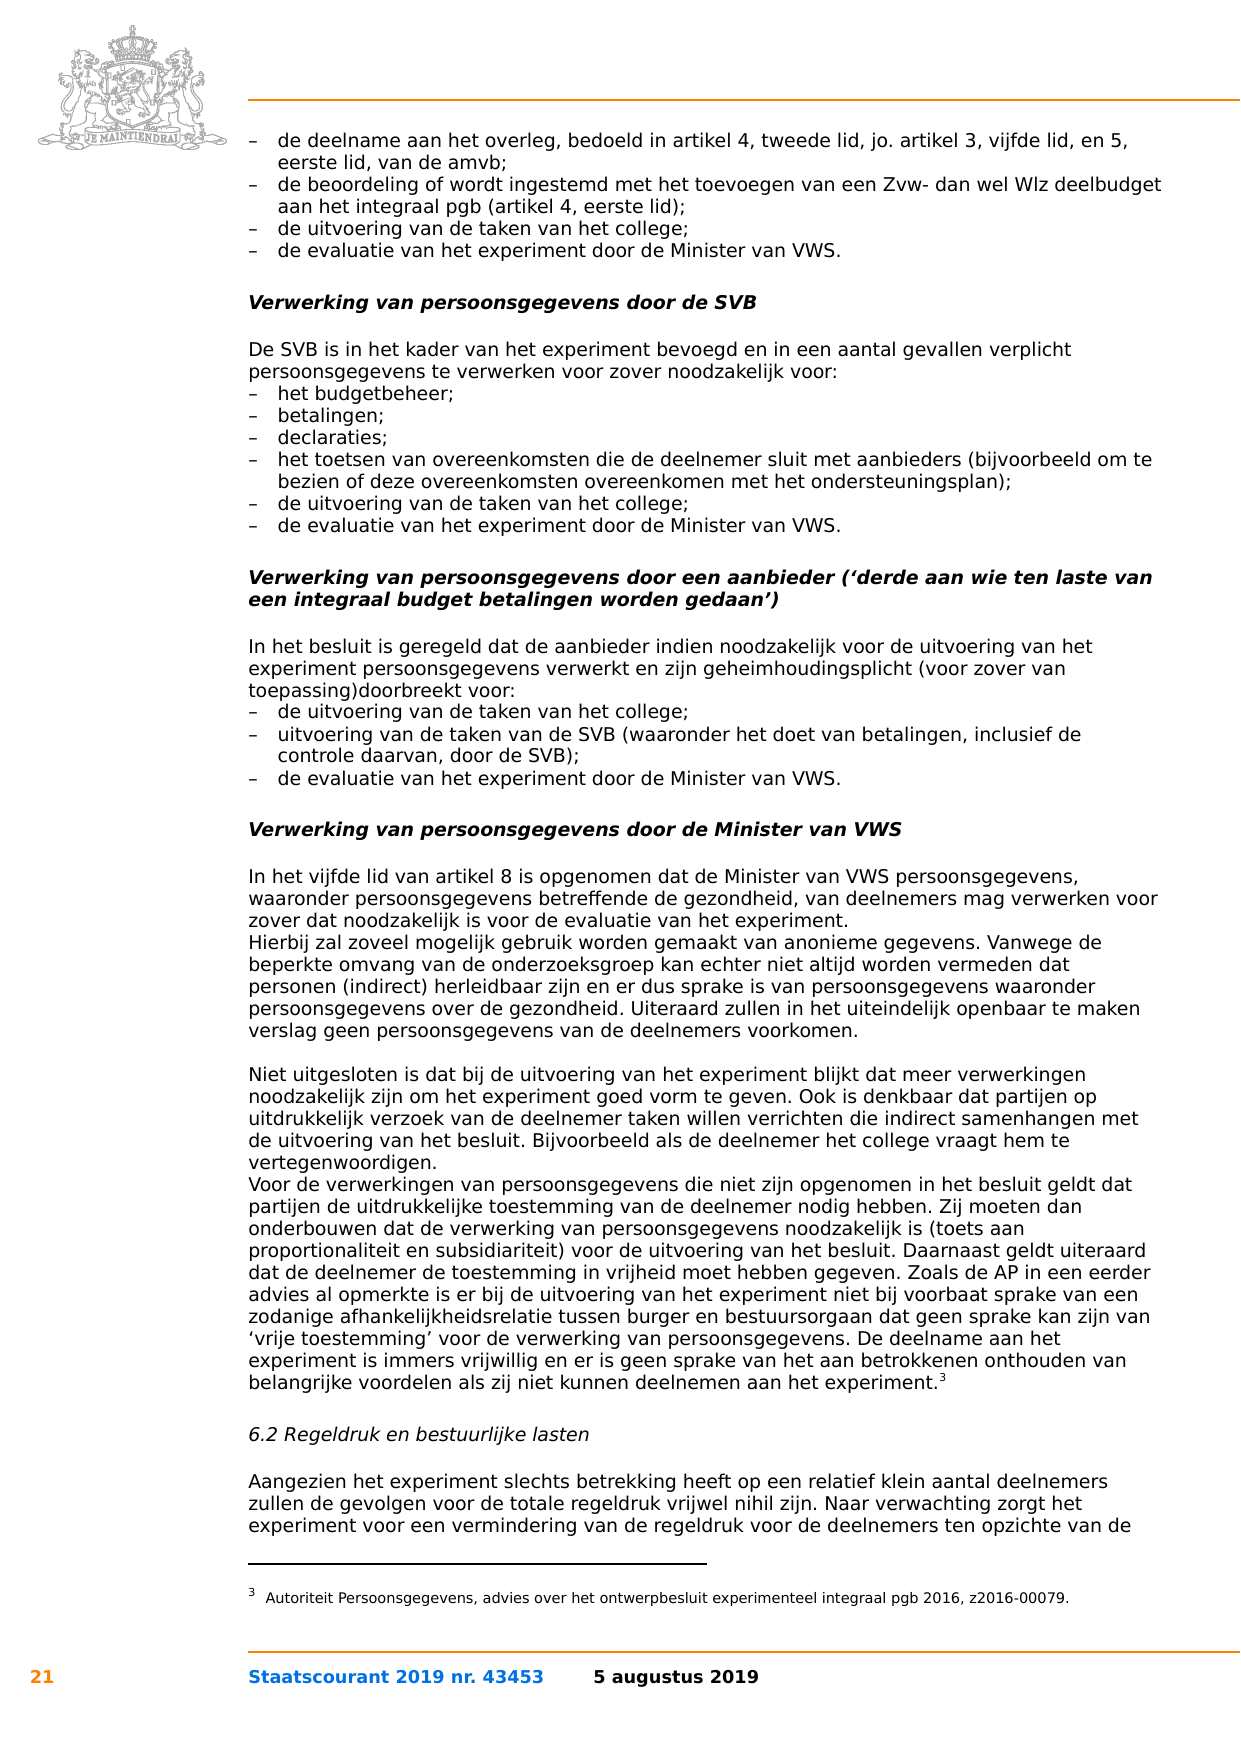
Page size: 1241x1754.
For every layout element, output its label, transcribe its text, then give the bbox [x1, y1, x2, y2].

subtitle 6.2 Regeldruk en bestuurlijke lasten [248, 1424, 1163, 1446]
text Hierbij zal zoveel mogelijk gebruik worden gemaakt van anonieme gegevens. Vanwege de beperkte omvang van de onderzoeksgroep kan echter niet altijd worden vermeden dat personen (indirect) herleidbaar zijn en er dus sprake is van persoonsgegevens waaronder persoonsgegevens over de gezondheid. Uiteraard zullen in het uiteindelijk openbaar te maken verslag geen persoonsgegevens van de deelnemers voorkomen. [248, 932, 1163, 1042]
subtitle Verwerking van persoonsgegevens door een aanbieder (‘derde aan wie ten laste van een integraal budget betalingen worden gedaan’) [248, 567, 1163, 611]
subtitle Verwerking van persoonsgegevens door de Minister van VWS [248, 819, 1163, 841]
text – uitvoering van de taken van de SVB (waaronder het doet van betalingen, inclusief de controle daarvan, door de SVB); [248, 723, 1163, 767]
text Voor de verwerkingen van persoonsgegevens die niet zijn opgenomen in het besluit geldt dat partijen de uitdrukkelijke toestemming van de deelnemer nodig hebben. Zij moeten dan onderbouwen dat de verwerking van persoonsgegevens noodzakelijk is (toets aan proportionaliteit en subsidiariteit) voor de uitvoering van het besluit. Daarnaast geldt uiteraard dat de deelnemer de toestemming in vrijheid moet hebben gegeven. Zoals de AP in een eerder advies al opmerkte is er bij de uitvoering van het experiment niet bij voorbaat sprake van een zodanige afhankelijkheidsrelatie tussen burger en bestuursorgaan dat geen sprake kan zijn van ‘vrije toestemming’ voor de verwerking van persoonsgegevens. De deelname aan het experiment is immers vrijwillig en er is geen sprake van het aan betrokkenen onthouden van belangrijke voordelen als zij niet kunnen deelnemen aan het experiment. [248, 1174, 1163, 1394]
picture [38, 25, 227, 150]
text – de deelname aan het overleg, bedoeld in artikel 4, tweede lid, jo. artikel 3, vijfde lid, en 5, eerste lid, van de amvb; [248, 130, 1163, 174]
text – de evaluatie van het experiment door de Minister van VWS. [248, 514, 1163, 537]
text – de uitvoering van de taken van het college; [248, 493, 1163, 514]
text De SVB is in het kader van het experiment bevoegd en in een aantal gevallen verplicht persoonsgegevens te verwerken voor zover noodzakelijk voor: [248, 339, 1163, 383]
text – betalingen; [248, 405, 1163, 427]
text – het budgetbeheer; [248, 383, 1163, 405]
text Autoriteit Persoonsgegevens, advies over het ontwerpbesluit experimenteel integraal pgb 2016, z2016-00079. [248, 1586, 1163, 1608]
text Aangezien het experiment slechts betrekking heeft op een relatief klein aantal deelnemers zullen de gevolgen voor de totale regeldruk vrijwel nihil zijn. Naar verwachting zorgt het experiment voor een vermindering van de regeldruk voor de deelnemers ten opzichte van de [248, 1471, 1163, 1537]
text In het vijfde lid van artikel 8 is opgenomen dat de Minister van VWS persoonsgegevens, waaronder persoonsgegevens betreffende de gezondheid, van deelnemers mag verwerken voor zover dat noodzakelijk is voor de evaluatie van het experiment. [248, 866, 1163, 932]
text – de beoordeling of wordt ingestemd met het toevoegen van een Zvw- dan wel Wlz deelbudget aan het integraal pgb (artikel 4, eerste lid); [248, 174, 1163, 218]
text – het toetsen van overeenkomsten die de deelnemer sluit met aanbieders (bijvoorbeeld om te bezien of deze overeenkomsten overeenkomen met het ondersteuningsplan); [248, 449, 1163, 493]
subtitle Verwerking van persoonsgegevens door de SVB [248, 292, 1163, 314]
text In het besluit is geregeld dat de aanbieder indien noodzakelijk voor de uitvoering van het experiment persoonsgegevens verwerkt en zijn geheimhoudingsplicht (voor zover van toepassing)doorbreekt voor: [248, 636, 1163, 701]
text – de evaluatie van het experiment door de Minister van VWS. [248, 767, 1163, 789]
text – de uitvoering van de taken van het college; [248, 218, 1163, 240]
text – declaraties; [248, 427, 1163, 449]
text Niet uitgesloten is dat bij de uitvoering van het experiment blijkt dat meer verwerkingen noodzakelijk zijn om het experiment goed vorm te geven. Ook is denkbaar dat partijen op uitdrukkelijk verzoek van de deelnemer taken willen verrichten die indirect samenhangen met de uitvoering van het besluit. Bijvoorbeeld als de deelnemer het college vraagt hem te vertegenwoordigen. [248, 1064, 1163, 1174]
text – de evaluatie van het experiment door de Minister van VWS. [248, 240, 1163, 262]
text – de uitvoering van de taken van het college; [248, 701, 1163, 723]
